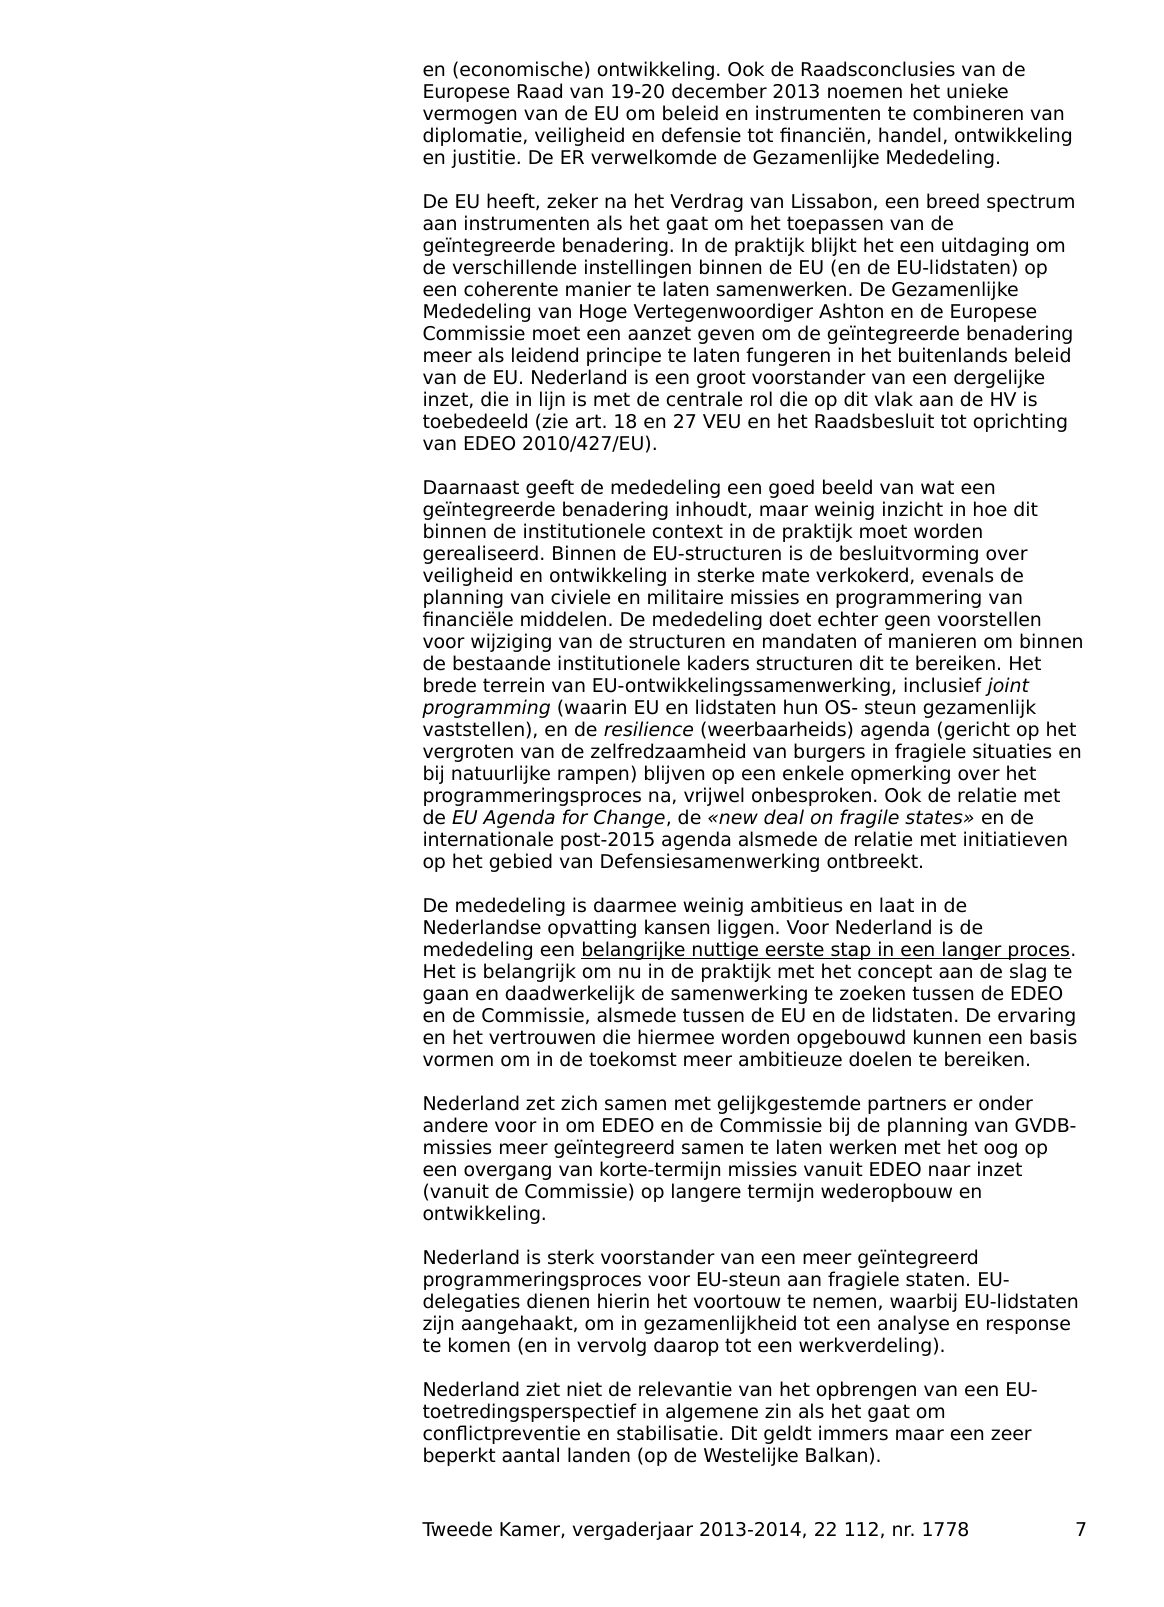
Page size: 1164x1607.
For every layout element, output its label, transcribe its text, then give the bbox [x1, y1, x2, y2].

text en (economische) ontwikkeling. Ook de Raadsconclusies van de Europese Raad van 19-20 december 2013 noemen het unieke vermogen van de EU om beleid en instrumenten te combineren van diplomatie, veiligheid en defensie tot financiën, handel, ontwikkeling en justitie. De ER verwelkomde de Gezamenlijke Mededeling. [422, 59, 1087, 169]
text De mededeling is daarmee weinig ambitieus en laat in de Nederlandse opvatting kansen liggen. Voor Nederland is de mededeling een belangrijke nuttige eerste stap in een langer proces. Het is belangrijk om nu in de praktijk met het concept aan de slag te gaan en daadwerkelijk de samenwerking te zoeken tussen de EDEO en de Commissie, alsmede tussen de EU en de lidstaten. De ervaring en het vertrouwen die hiermee worden opgebouwd kunnen een basis vormen om in de toekomst meer ambitieuze doelen te bereiken. [422, 895, 1087, 1071]
text Nederland is sterk voorstander van een meer geïntegreerd programmeringsproces voor EU-steun aan fragiele staten. EU-delegaties dienen hierin het voortouw te nemen, waarbij EU-lidstaten zijn aangehaakt, om in gezamenlijkheid tot een analyse en response te komen (en in vervolg daarop tot een werkverdeling). [422, 1247, 1087, 1357]
text Nederland ziet niet de relevantie van het opbrengen van een EU-toetredingsperspectief in algemene zin als het gaat om conflictpreventie en stabilisatie. Dit geldt immers maar een zeer beperkt aantal landen (op de Westelijke Balkan). [422, 1379, 1087, 1467]
text De EU heeft, zeker na het Verdrag van Lissabon, een breed spectrum aan instrumenten als het gaat om het toepassen van de geïntegreerde benadering. In de praktijk blijkt het een uitdaging om de verschillende instellingen binnen de EU (en de EU-lidstaten) op een coherente manier te laten samenwerken. De Gezamenlijke Mededeling van Hoge Vertegenwoordiger Ashton en de Europese Commissie moet een aanzet geven om de geïntegreerde benadering meer als leidend principe te laten fungeren in het buitenlands beleid van de EU. Nederland is een groot voorstander van een dergelijke inzet, die in lijn is met de centrale rol die op dit vlak aan de HV is toebedeeld (zie art. 18 en 27 VEU en het Raadsbesluit tot oprichting van EDEO 2010/427/EU). [422, 191, 1087, 455]
text Daarnaast geeft de mededeling een goed beeld van wat een geïntegreerde benadering inhoudt, maar weinig inzicht in hoe dit binnen de institutionele context in de praktijk moet worden gerealiseerd. Binnen de EU-structuren is de besluitvorming over veiligheid en ontwikkeling in sterke mate verkokerd, evenals de planning van civiele en militaire missies en programmering van financiële middelen. De mededeling doet echter geen voorstellen voor wijziging van de structuren en mandaten of manieren om binnen de bestaande institutionele kaders structuren dit te bereiken. Het brede terrein van EU-ontwikkelingssamenwerking, inclusief joint programming (waarin EU en lidstaten hun OS- steun gezamenlijk vaststellen), en de resilience (weerbaarheids) agenda (gericht op het vergroten van de zelfredzaamheid van burgers in fragiele situaties en bij natuurlijke rampen) blijven op een enkele opmerking over het programmeringsproces na, vrijwel onbesproken. Ook de relatie met de EU Agenda for Change, de «new deal on fragile states» en de internationale post-2015 agenda alsmede de relatie met initiatieven op het gebied van Defensiesamenwerking ontbreekt. [422, 477, 1087, 873]
text Nederland zet zich samen met gelijkgestemde partners er onder andere voor in om EDEO en de Commissie bij de planning van GVDB-missies meer geïntegreerd samen te laten werken met het oog op een overgang van korte-termijn missies vanuit EDEO naar inzet (vanuit de Commissie) op langere termijn wederopbouw en ontwikkeling. [422, 1093, 1087, 1225]
